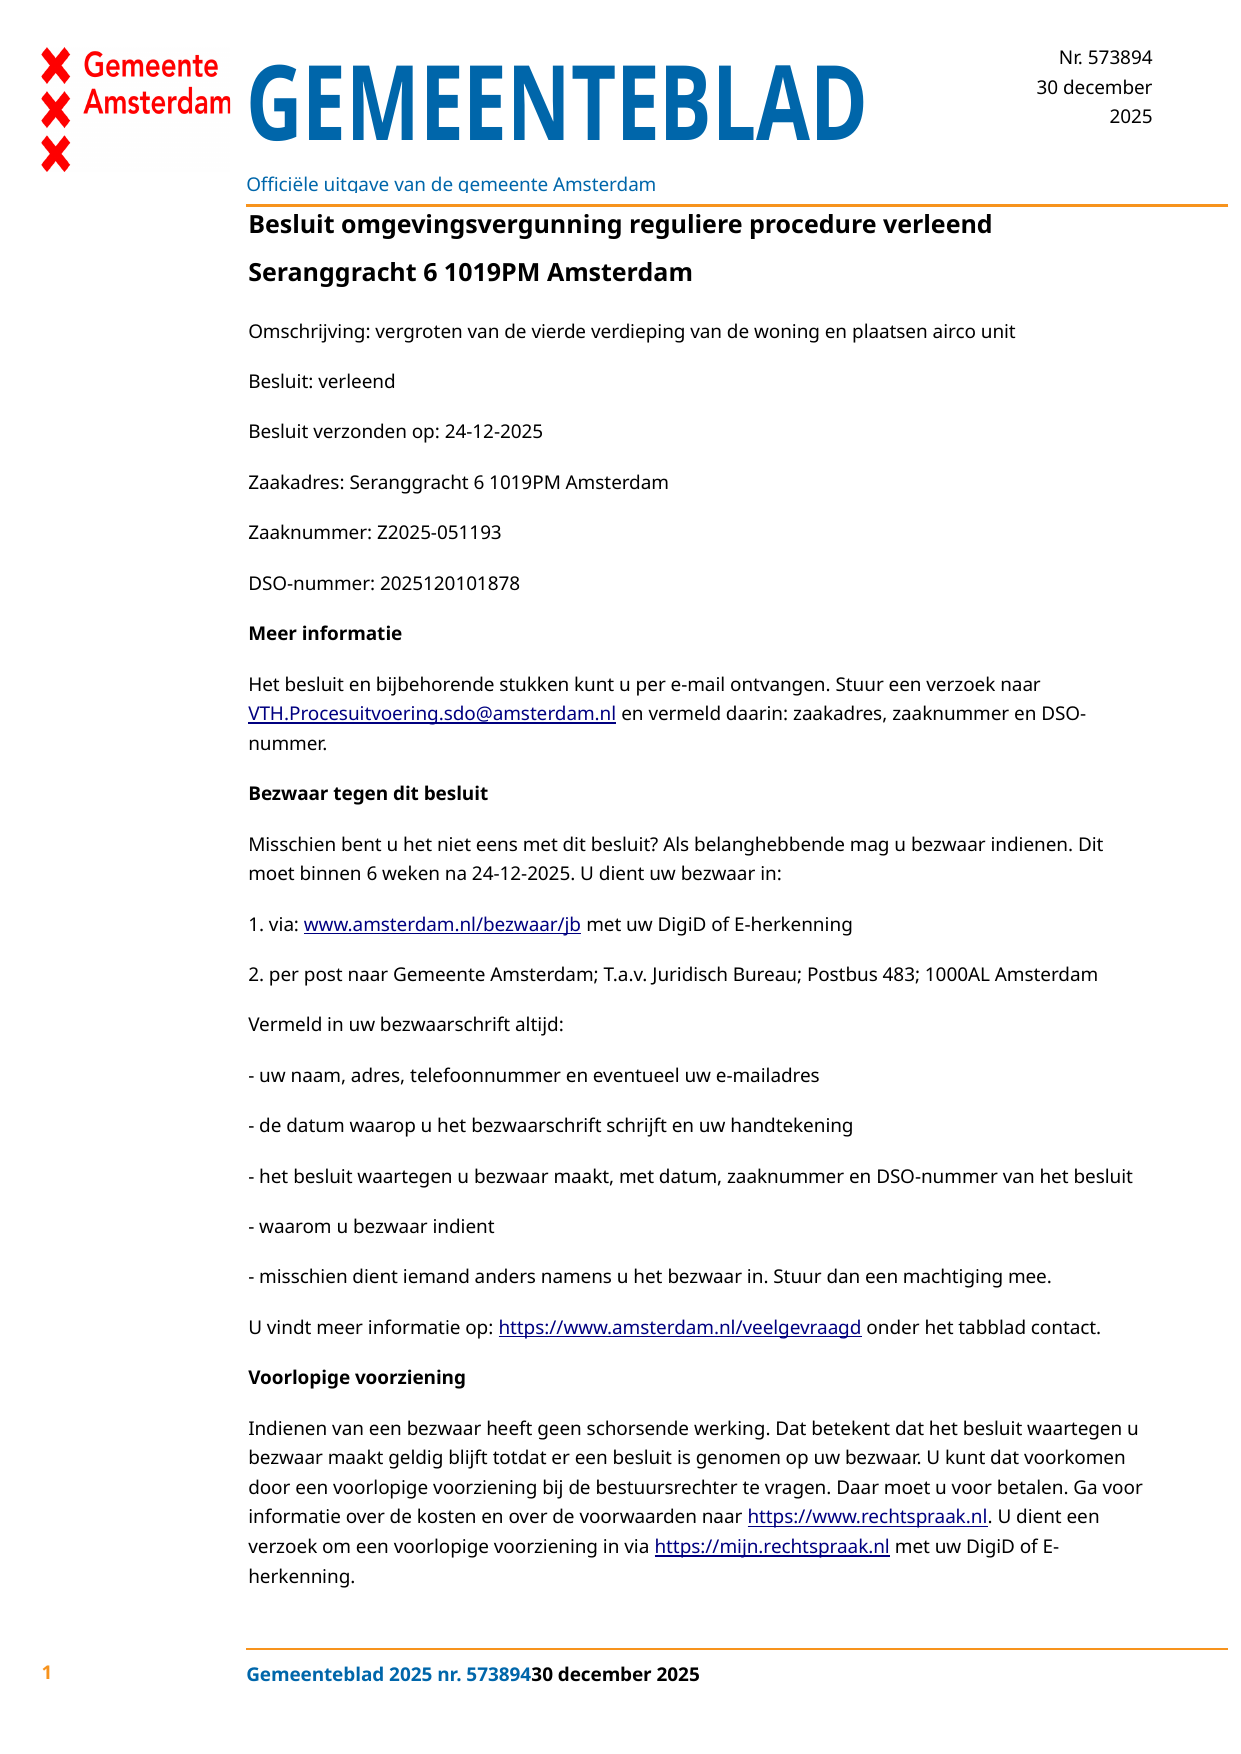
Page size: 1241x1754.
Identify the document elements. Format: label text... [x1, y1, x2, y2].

text Besluit omgevingsvergunning reguliere procedure verleend Seranggracht 6 1019PM Amsterdam [248, 207, 1152, 288]
text Vermeld in uw bezwaarschrift altijd: [248, 1012, 1152, 1037]
text Zaaknummer: Z2025-051193 [248, 519, 1152, 545]
picture [41, 47, 231, 172]
text Omschrijving: vergroten van de vierde verdieping van de woning en plaatsen airco unit [248, 318, 1152, 344]
text Meer informatie [248, 620, 1152, 646]
text - waarom u bezwaar indient [248, 1213, 1152, 1239]
text Besluit: verleend [248, 368, 1152, 394]
text - het besluit waartegen u bezwaar maakt, met datum, zaaknummer en DSO-nummer van het besluit [248, 1163, 1152, 1189]
text - uw naam, adres, telefoonnummer en eventueel uw e-mailadres [248, 1062, 1152, 1088]
text 1. via: www.amsterdam.nl/bezwaar/jb met uw DigiD of E-herkenning [248, 911, 1152, 937]
text U vindt meer informatie op: https://www.amsterdam.nl/veelgevraagd onder het tabblad contact. [248, 1314, 1152, 1340]
text DSO-nummer: 2025120101878 [248, 570, 1152, 596]
text Het besluit en bijbehorende stukken kunt u per e-mail ontvangen. Stuur een verzoek naar VTH.Procesuitvoering.sdo@amsterdam.nl en vermeld daarin: zaakadres, zaaknummer en DSO-nummer. [248, 671, 1152, 756]
text Misschien bent u het niet eens met dit besluit? Als belanghebbende mag u bezwaar indienen. Dit moet binnen 6 weken na 24-12-2025. U dient uw bezwaar in: [248, 831, 1152, 886]
text Bezwaar tegen dit besluit [248, 780, 1152, 806]
text - misschien dient iemand anders namens u het bezwaar in. Stuur dan een machtiging mee. [248, 1264, 1152, 1289]
text Besluit verzonden op: 24-12-2025 [248, 419, 1152, 444]
text 2. per post naar Gemeente Amsterdam; T.a.v. Juridisch Bureau; Postbus 483; 1000AL Amsterdam [248, 961, 1152, 987]
text Indienen van een bezwaar heeft geen schorsende werking. Dat betekent dat het besluit waartegen u bezwaar maakt geldig blijft totdat er een besluit is genomen op uw bezwaar. U kunt dat voorkomen door een voorlopige voorziening bij de bestuursrechter te vragen. Daar moet u voor betalen. Ga voor informatie over de kosten en over de voorwaarden naar https://www.rechtspraak.nl. U dient een verzoek om een voorlopige voorziening in via https://mijn.rechtspraak.nl met uw DigiD of E-herkenning. [248, 1415, 1152, 1589]
text Voorlopige voorziening [248, 1364, 1152, 1390]
text Zaakadres: Seranggracht 6 1019PM Amsterdam [248, 469, 1152, 495]
text - de datum waarop u het bezwaarschrift schrijft en uw handtekening [248, 1112, 1152, 1138]
